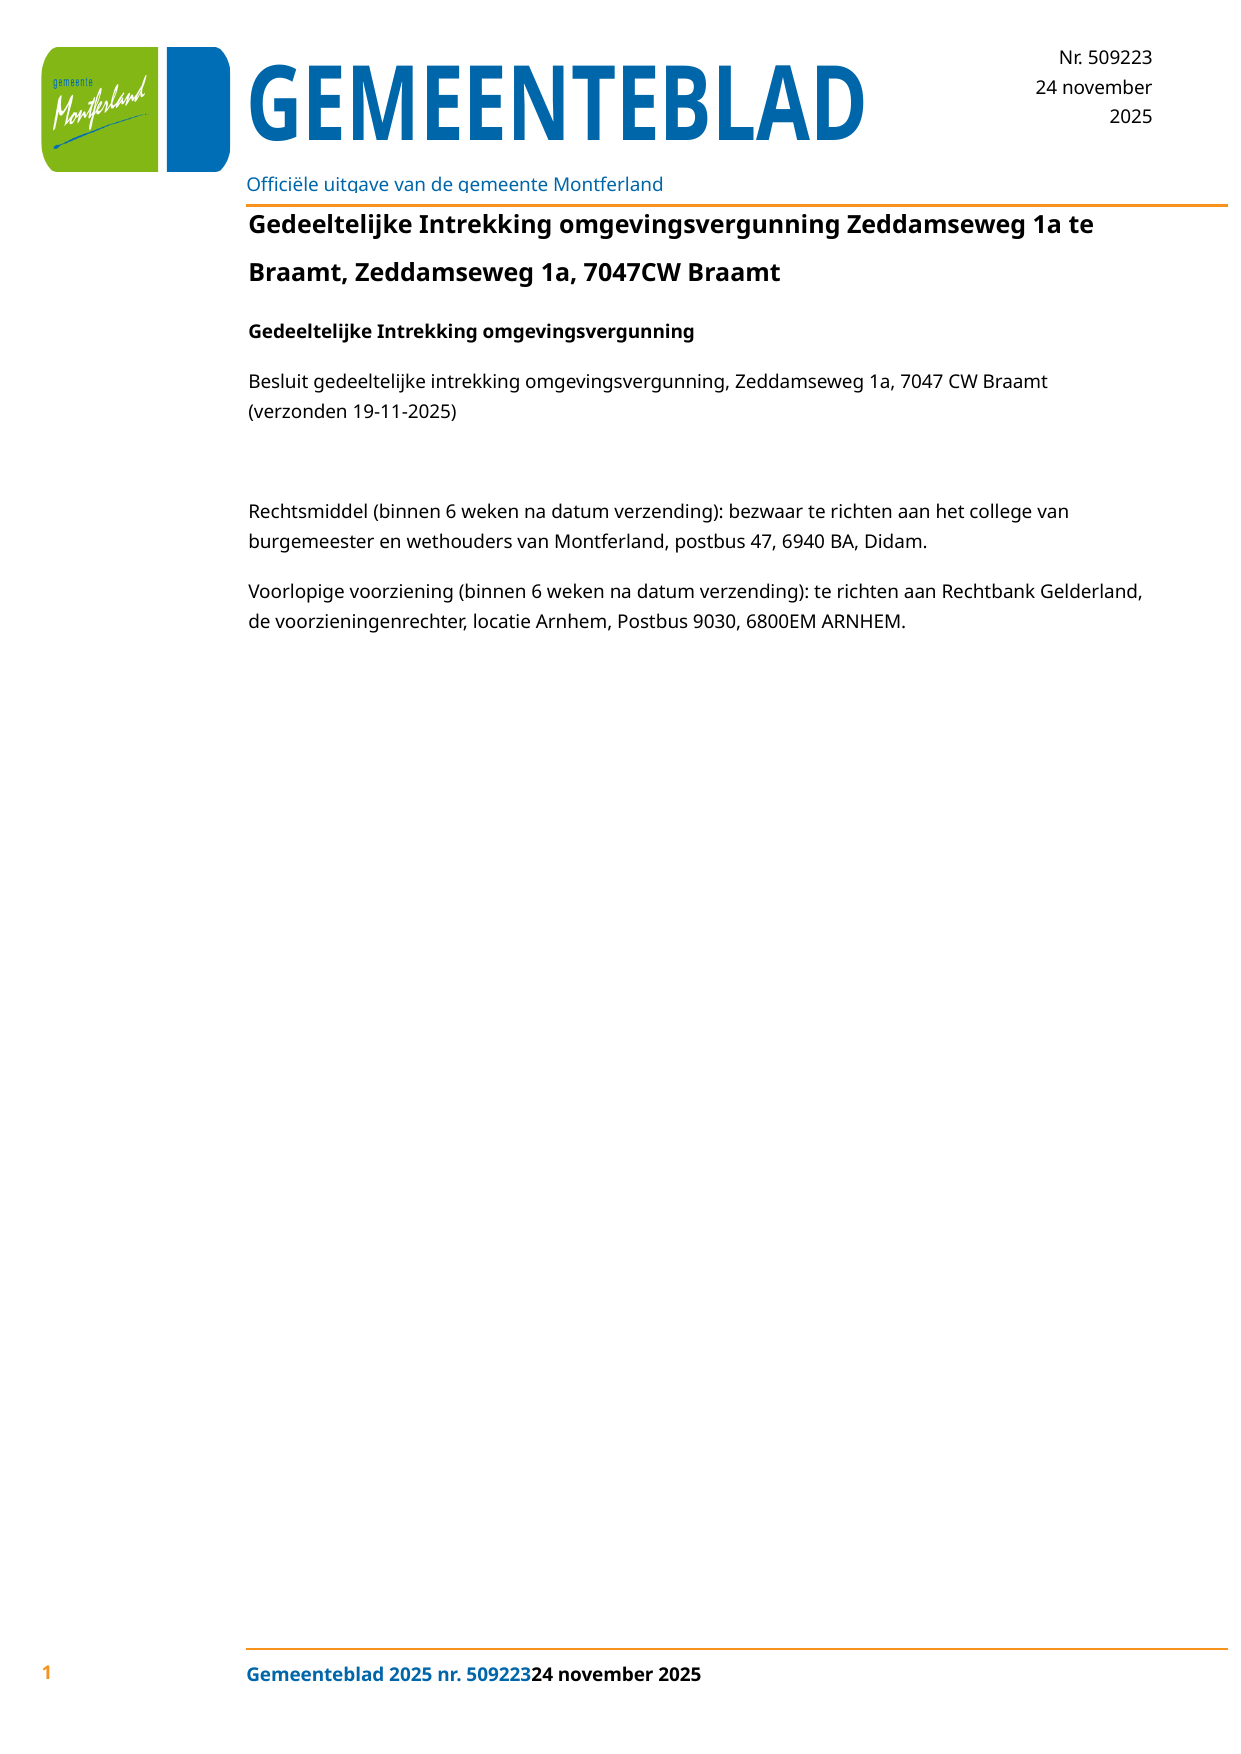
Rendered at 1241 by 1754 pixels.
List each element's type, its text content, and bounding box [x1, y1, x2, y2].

text Gedeeltelijke Intrekking omgevingsvergunning Zeddamseweg 1a te Braamt, Zeddamseweg 1a, 7047CW Braamt [248, 207, 1152, 288]
text Rechtsmiddel (binnen 6 weken na datum verzending): bezwaar te richten aan het college van burgemeester en wethouders van Montferland, postbus 47, 6940 BA, Didam. [248, 499, 1152, 554]
text Voorlopige voorziening (binnen 6 weken na datum verzending): te richten aan Rechtbank Gelderland, de voorzieningenrechter, locatie Arnhem, Postbus 9030, 6800EM ARNHEM. [248, 579, 1152, 634]
text Besluit gedeeltelijke intrekking omgevingsvergunning, Zeddamseweg 1a, 7047 CW Braamt (verzonden 19-11-2025) [248, 368, 1152, 424]
text Gedeeltelijke Intrekking omgevingsvergunning [248, 318, 1152, 344]
picture [41, 47, 231, 172]
